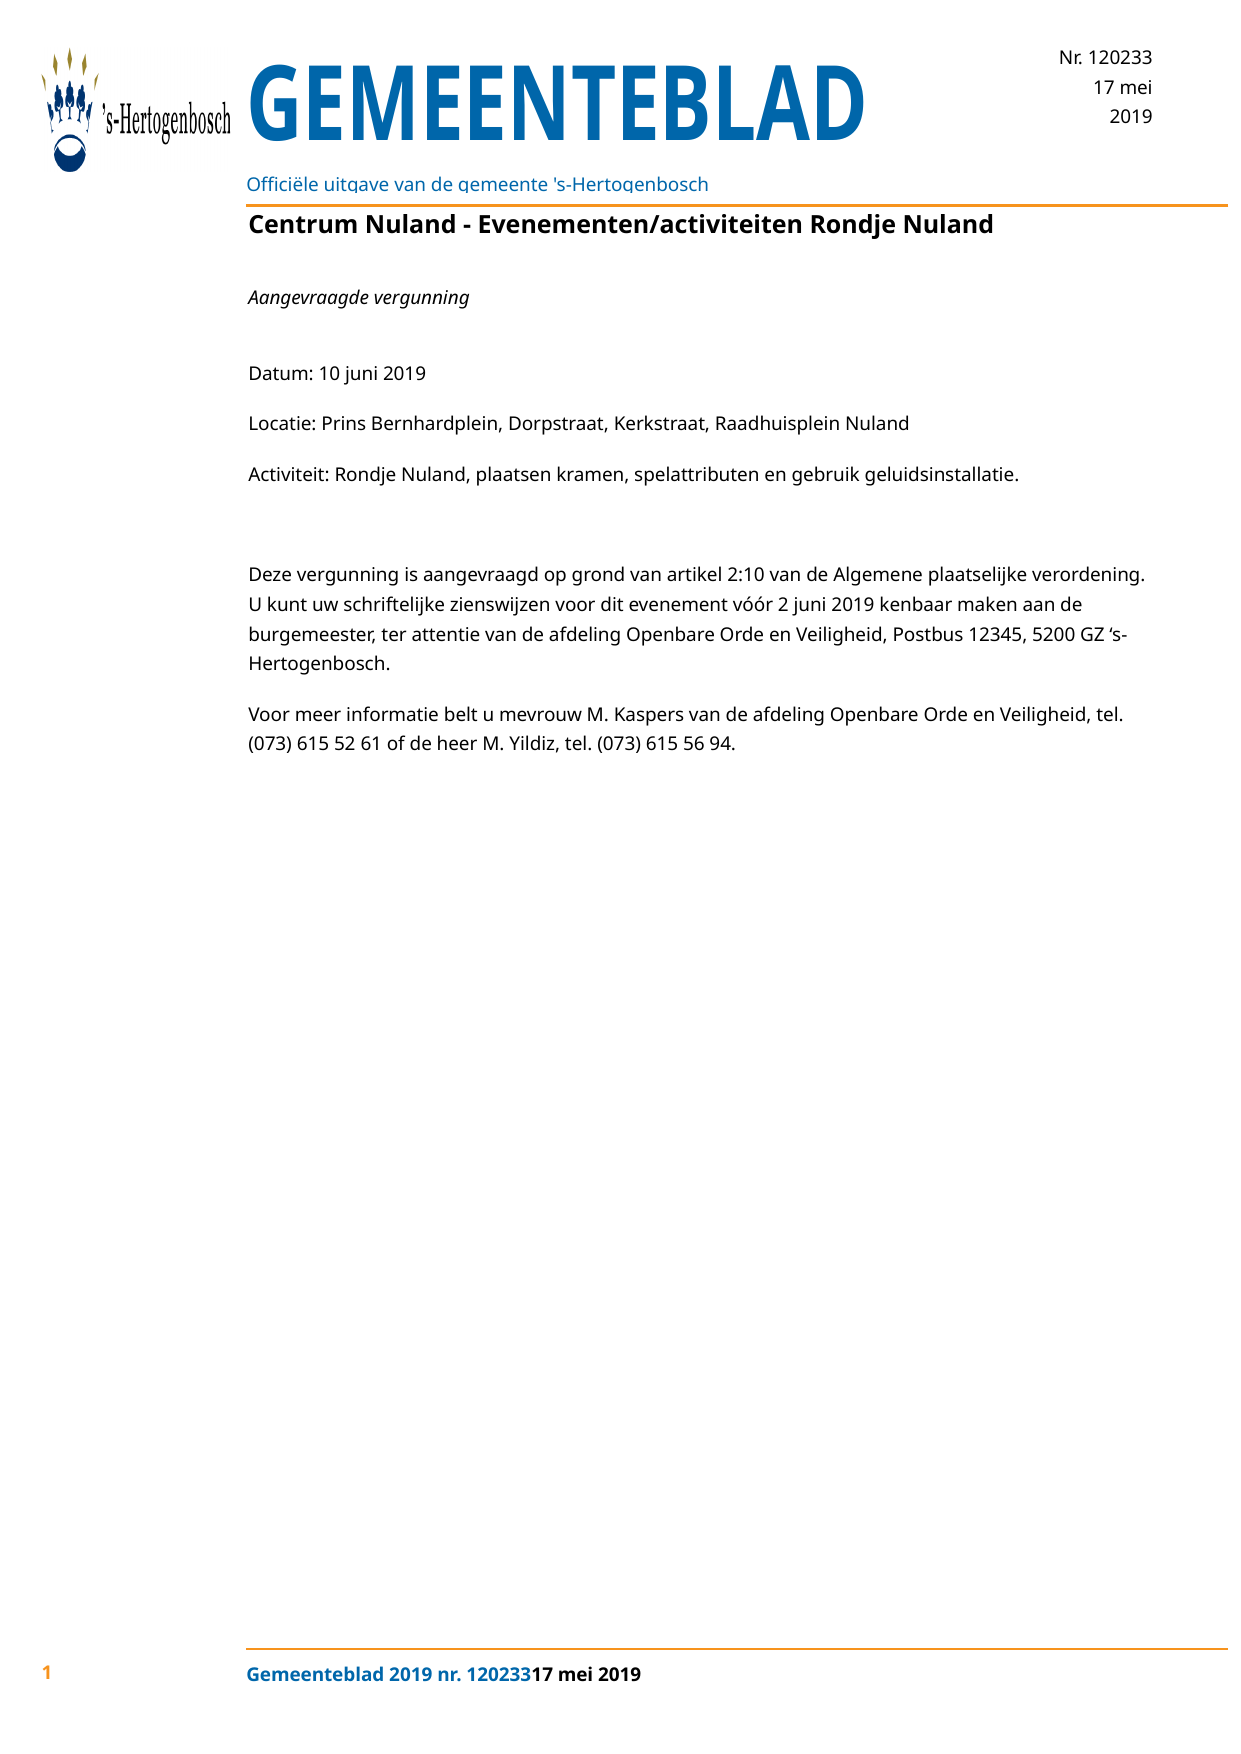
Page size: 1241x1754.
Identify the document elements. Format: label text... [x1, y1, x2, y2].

text Voor meer informatie belt u mevrouw M. Kaspers van de afdeling Openbare Orde en Veiligheid, tel. (073) 615 52 61 of de heer M. Yildiz, tel. (073) 615 56 94. [248, 701, 1152, 756]
text Activiteit: Rondje Nuland, plaatsen kramen, spelattributen en gebruik geluidsinstallatie. [248, 461, 1152, 487]
text Centrum Nuland - Evenementen/activiteiten Rondje Nuland [248, 207, 1152, 241]
text Datum: 10 juni 2019 [248, 360, 1152, 386]
picture [41, 47, 231, 172]
text Locatie: Prins Bernhardplein, Dorpstraat, Kerkstraat, Raadhuisplein Nuland [248, 410, 1152, 436]
text Deze vergunning is aangevraagd op grond van artikel 2:10 van de Algemene plaatselijke verordening. U kunt uw schriftelijke zienswijzen voor dit evenement vóór 2 juni 2019 kenbaar maken aan de burgemeester, ter attentie van de afdeling Openbare Orde en Veiligheid, Postbus 12345, 5200 GZ ‘s-Hertogenbosch. [248, 562, 1152, 676]
text Aangevraagde vergunning [248, 284, 1152, 309]
